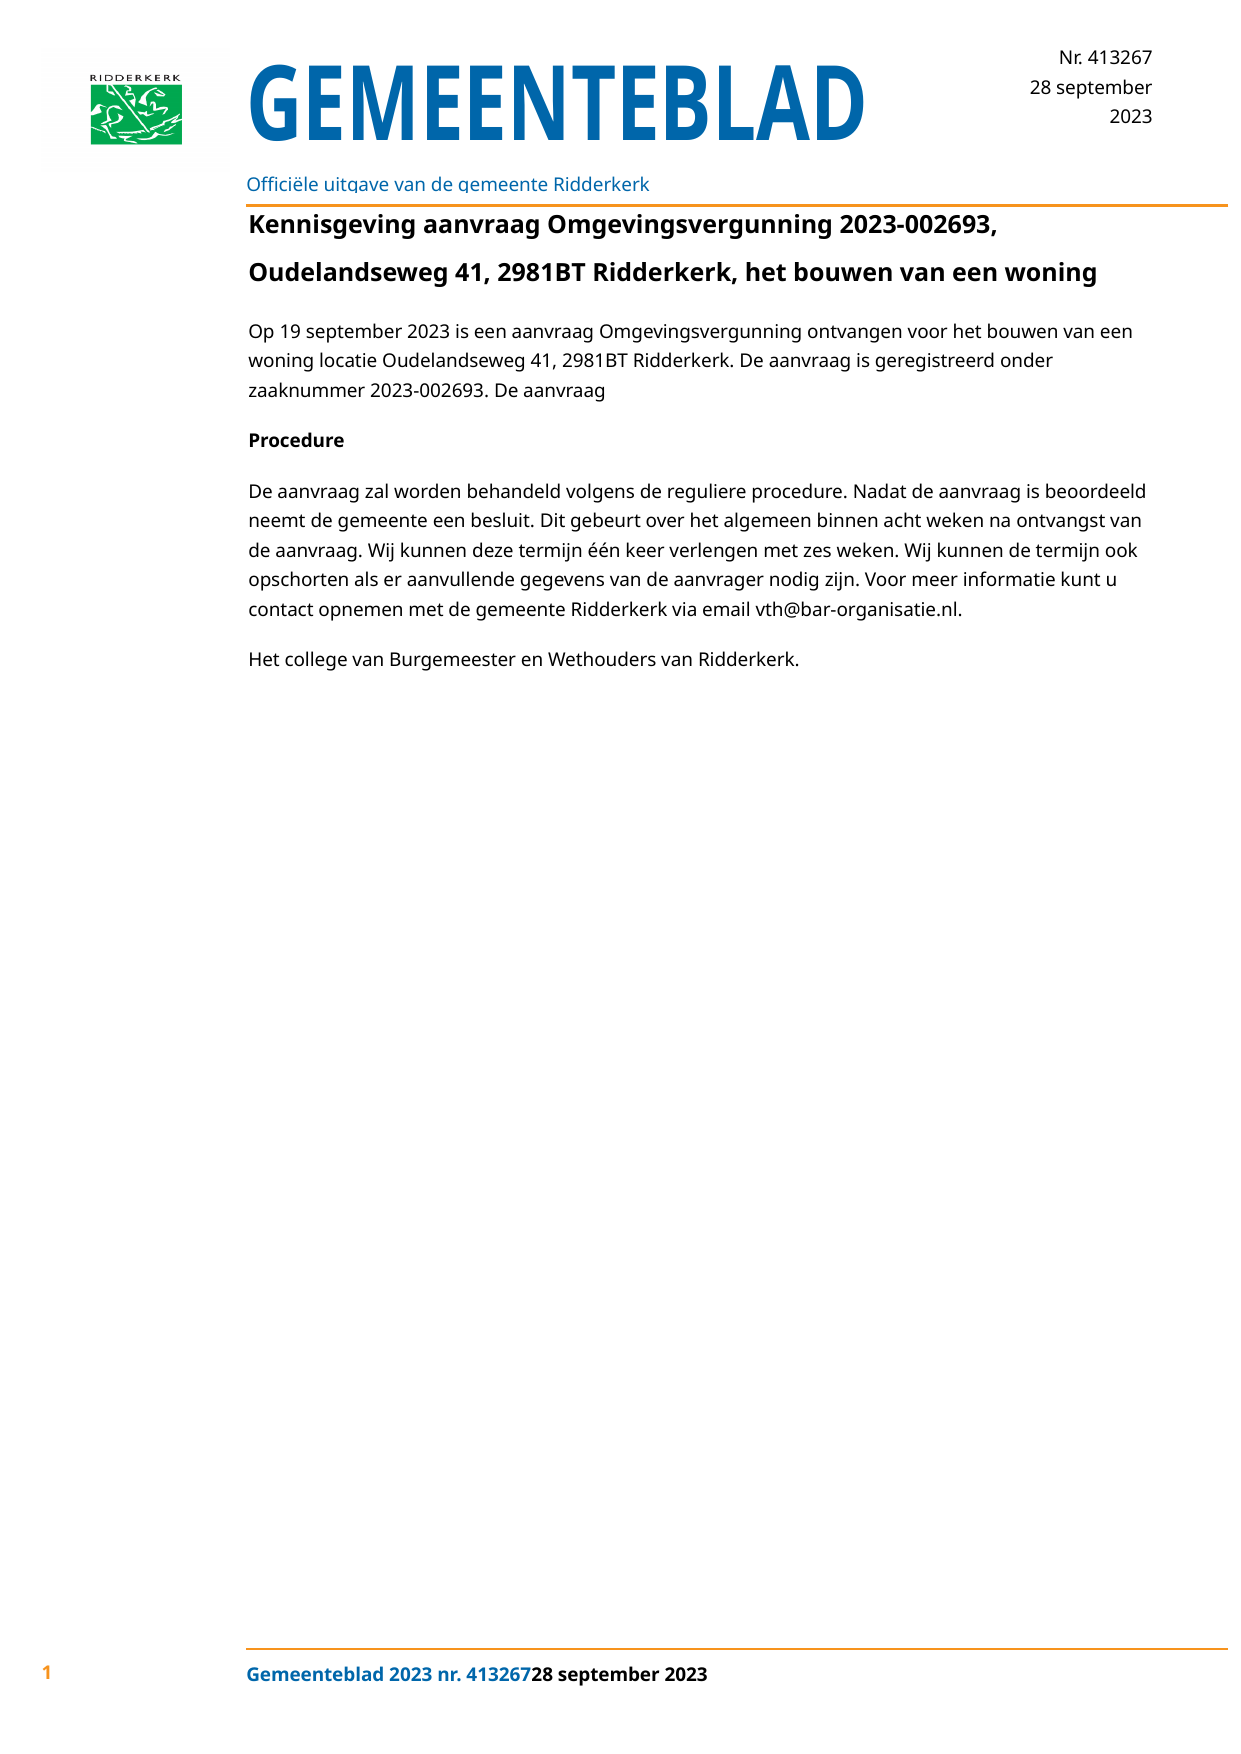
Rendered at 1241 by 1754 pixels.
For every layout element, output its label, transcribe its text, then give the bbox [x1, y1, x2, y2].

text De aanvraag zal worden behandeld volgens de reguliere procedure. Nadat de aanvraag is beoordeeld neemt de gemeente een besluit. Dit gebeurt over het algemeen binnen acht weken na ontvangst van de aanvraag. Wij kunnen deze termijn één keer verlengen met zes weken. Wij kunnen de termijn ook opschorten als er aanvullende gegevens van de aanvrager nodig zijn. Voor meer informatie kunt u contact opnemen met de gemeente Ridderkerk via email vth@bar-organisatie.nl. [248, 478, 1152, 622]
picture [41, 47, 231, 172]
text Procedure [248, 427, 1152, 453]
text Het college van Burgemeester en Wethouders van Ridderkerk. [248, 647, 1152, 672]
text Op 19 september 2023 is een aanvraag Omgevingsvergunning ontvangen voor het bouwen van een woning locatie Oudelandseweg 41, 2981BT Ridderkerk. De aanvraag is geregistreerd onder zaaknummer 2023-002693. De aanvraag [248, 318, 1152, 403]
text Kennisgeving aanvraag Omgevingsvergunning 2023-002693, Oudelandseweg 41, 2981BT Ridderkerk, het bouwen van een woning [248, 207, 1152, 288]
